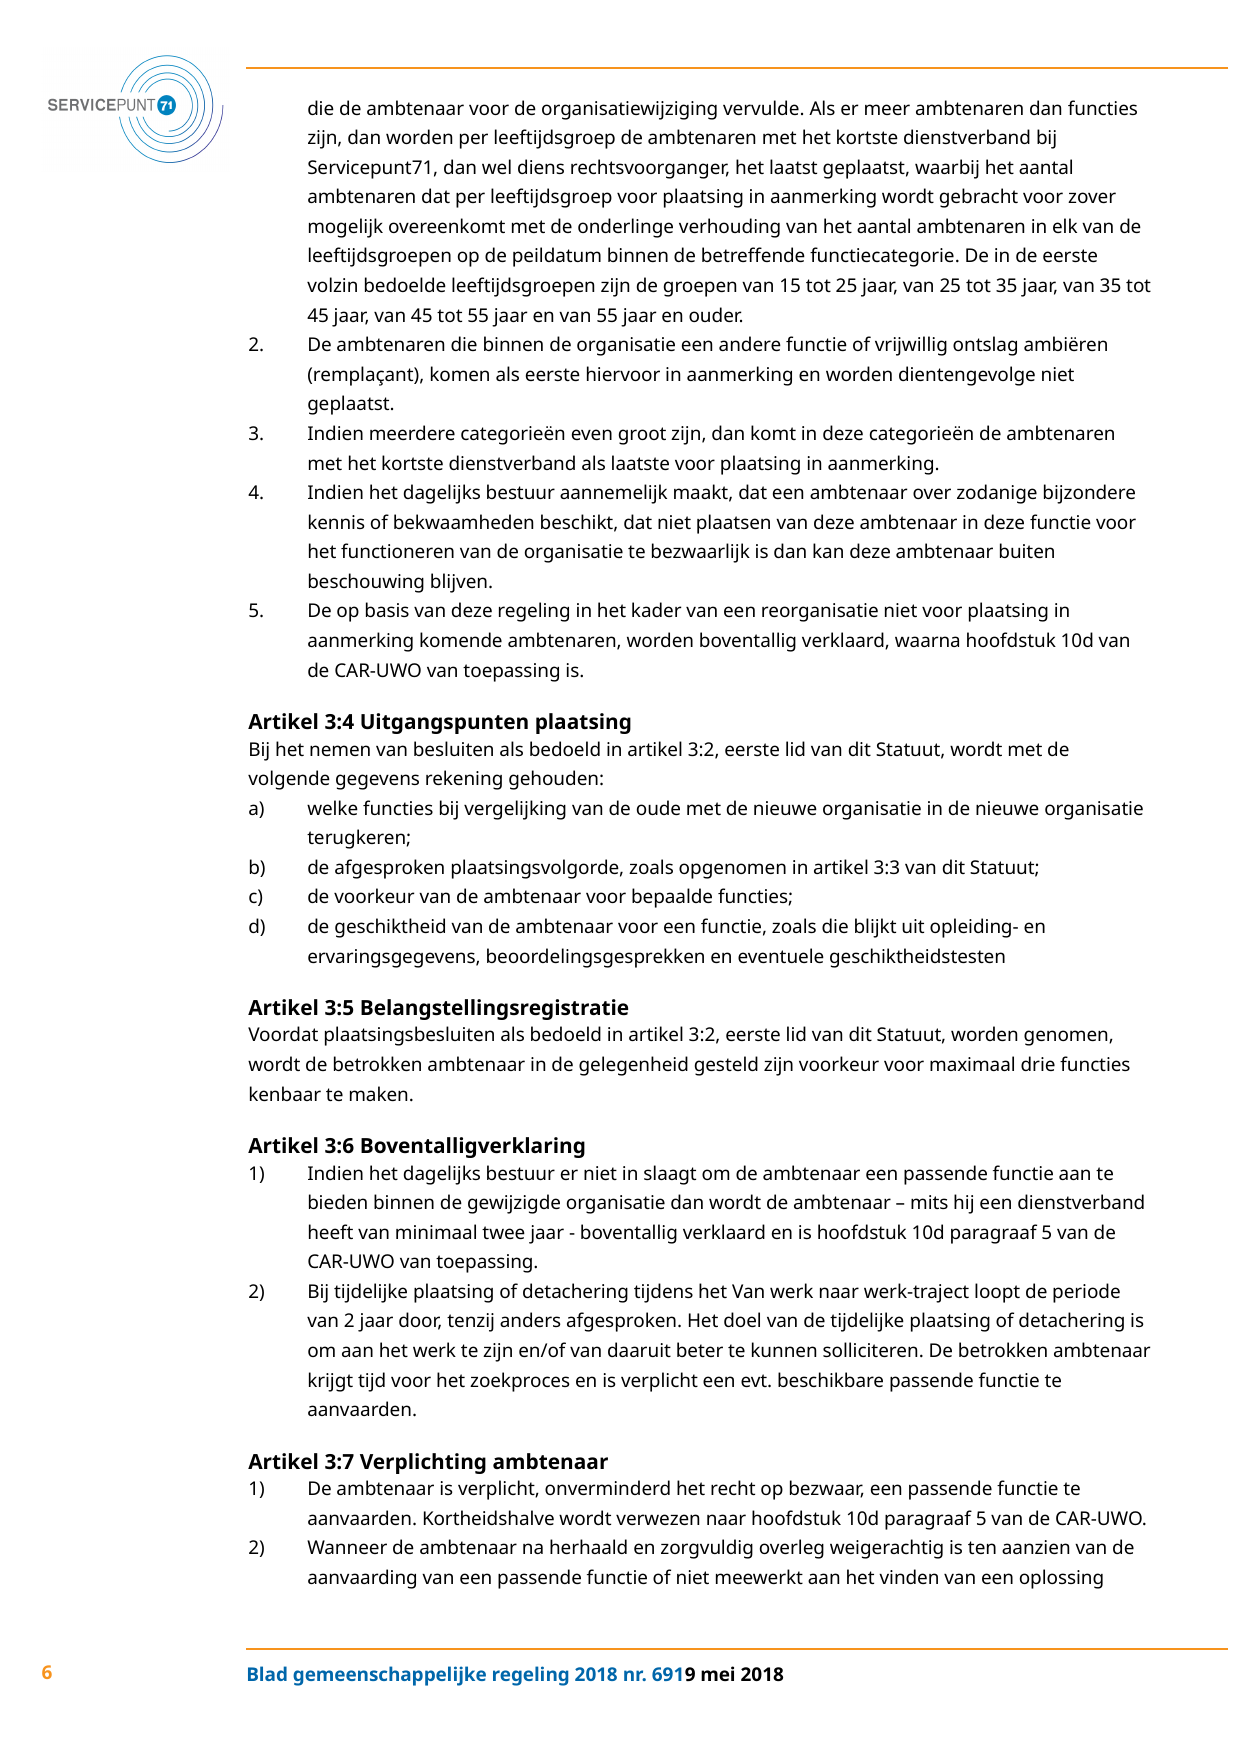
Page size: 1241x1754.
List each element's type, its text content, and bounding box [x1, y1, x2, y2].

list De op basis van deze regeling in het kader van een reorganisatie niet voor plaatsing in aanmerking komende ambtenaren, worden boventallig verklaard, waarna hoofdstuk 10d van de CAR-UWO van toepassing is. [248, 598, 1152, 683]
list De ambtenaren die binnen de organisatie een andere functie of vrijwillig ontslag ambiëren (remplaçant), komen als eerste hiervoor in aanmerking en worden dientengevolge niet geplaatst. [248, 331, 1152, 416]
text Artikel 3:4 Uitgangspunten plaatsing [248, 707, 1152, 736]
list de geschiktheid van de ambtenaar voor een functie, zoals die blijkt uit opleiding- en ervaringsgegevens, beoordelingsgesprekken en eventuele geschiktheidstesten [248, 913, 1152, 968]
list Indien meerdere categorieën even groot zijn, dan komt in deze categorieën de ambtenaren met het kortste dienstverband als laatste voor plaatsing in aanmerking. [248, 420, 1152, 476]
list Indien het dagelijks bestuur er niet in slaagt om de ambtenaar een passende functie aan te bieden binnen de gewijzigde organisatie dan wordt de ambtenaar – mits hij een dienstverband heeft van minimaal twee jaar - boventallig verklaard en is hoofdstuk 10d paragraaf 5 van de CAR-UWO van toepassing. [248, 1160, 1152, 1274]
list die de ambtenaar voor de organisatiewijziging vervulde. Als er meer ambtenaren dan functies zijn, dan worden per leeftijdsgroep de ambtenaren met het kortste dienstverband bij Servicepunt71, dan wel diens rechtsvoorganger, het laatst geplaatst, waarbij het aantal ambtenaren dat per leeftijdsgroep voor plaatsing in aanmerking wordt gebracht voor zover mogelijk overeenkomt met de onderlinge verhouding van het aantal ambtenaren in elk van de leeftijdsgroepen op de peildatum binnen de betreffende functiecategorie. De in de eerste volzin bedoelde leeftijdsgroepen zijn de groepen van 15 tot 25 jaar, van 25 tot 35 jaar, van 35 tot 45 jaar, van 45 tot 55 jaar en van 55 jaar en ouder. [248, 95, 1152, 328]
text Artikel 3:6 Boventalligverklaring [248, 1131, 1152, 1160]
list Bij tijdelijke plaatsing of detachering tijdens het Van werk naar werk-traject loopt de periode van 2 jaar door, tenzij anders afgesproken. Het doel van de tijdelijke plaatsing of detachering is om aan het werk te zijn en/of van daaruit beter te kunnen solliciteren. De betrokken ambtenaar krijgt tijd voor het zoekproces en is verplicht een evt. beschikbare passende functie te aanvaarden. [248, 1278, 1152, 1422]
text Voordat plaatsingsbesluiten als bedoeld in artikel 3:2, eerste lid van dit Statuut, worden genomen, wordt de betrokken ambtenaar in de gelegenheid gesteld zijn voorkeur voor maximaal drie functies kenbaar te maken. [248, 1022, 1152, 1107]
list Wanneer de ambtenaar na herhaald en zorgvuldig overleg weigerachtig is ten aanzien van de aanvaarding van een passende functie of niet meewerkt aan het vinden van een oplossing [248, 1534, 1152, 1590]
list De ambtenaar is verplicht, onverminderd het recht op bezwaar, een passende functie te aanvaarden. Kortheidshalve wordt verwezen naar hoofdstuk 10d paragraaf 5 van de CAR-UWO. [248, 1475, 1152, 1531]
text Artikel 3:5 Belangstellingsregistratie [248, 993, 1152, 1022]
text Bij het nemen van besluiten als bedoeld in artikel 3:2, eerste lid van dit Statuut, wordt met de volgende gegevens rekening gehouden: [248, 736, 1152, 791]
list de afgesproken plaatsingsvolgorde, zoals opgenomen in artikel 3:3 van dit Statuut; [248, 854, 1152, 880]
picture [41, 47, 231, 172]
list welke functies bij vergelijking van de oude met de nieuwe organisatie in de nieuwe organisatie terugkeren; [248, 795, 1152, 850]
text Artikel 3:7 Verplichting ambtenaar [248, 1447, 1152, 1475]
list Indien het dagelijks bestuur aannemelijk maakt, dat een ambtenaar over zodanige bijzondere kennis of bekwaamheden beschikt, dat niet plaatsen van deze ambtenaar in deze functie voor het functioneren van de organisatie te bezwaarlijk is dan kan deze ambtenaar buiten beschouwing blijven. [248, 479, 1152, 594]
list de voorkeur van de ambtenaar voor bepaalde functies; [248, 884, 1152, 909]
